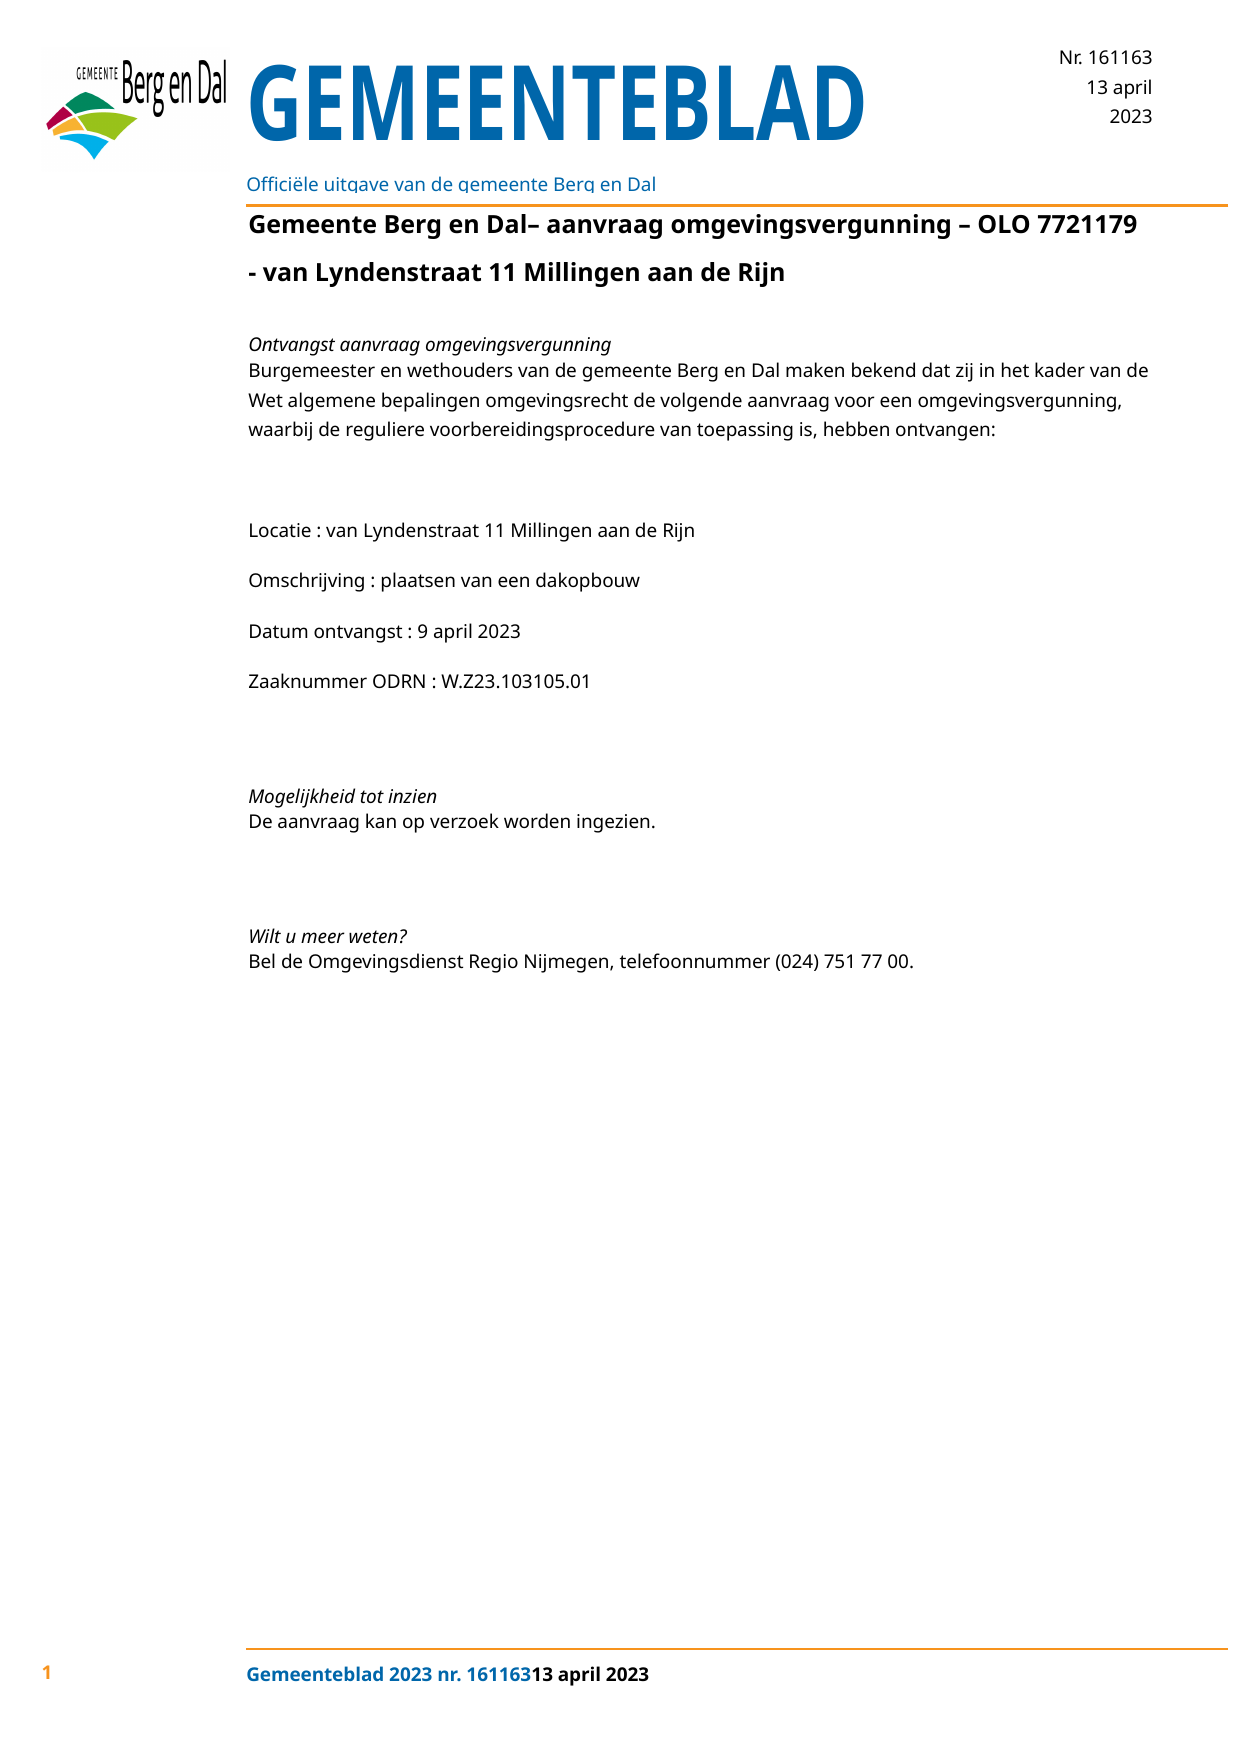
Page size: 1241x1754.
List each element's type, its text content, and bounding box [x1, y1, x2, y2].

text Burgemeester en wethouders van de gemeente Berg en Dal maken bekend dat zij in het kader van de Wet algemene bepalingen omgevingsrecht de volgende aanvraag voor een omgevingsvergunning, waarbij de reguliere voorbereidingsprocedure van toepassing is, hebben ontvangen: [248, 357, 1152, 442]
text Wilt u meer weten? [248, 923, 1152, 949]
text Gemeente Berg en Dal– aanvraag omgevingsvergunning – OLO 7721179 - van Lyndenstraat 11 Millingen aan de Rijn [248, 207, 1152, 288]
text Zaaknummer ODRN : W.Z23.103105.01 [248, 668, 1152, 694]
text Datum ontvangst : 9 april 2023 [248, 618, 1152, 644]
picture [41, 47, 231, 172]
text Omschrijving : plaatsen van een dakopbouw [248, 568, 1152, 593]
text Bel de Omgevingsdienst Regio Nijmegen, telefoonnummer (024) 751 77 00. [248, 949, 1152, 974]
text Mogelijkheid tot inzien [248, 783, 1152, 808]
text De aanvraag kan op verzoek worden ingezien. [248, 808, 1152, 834]
text Ontvangst aanvraag omgevingsvergunning [248, 331, 1152, 357]
text Locatie : van Lyndenstraat 11 Millingen aan de Rijn [248, 517, 1152, 543]
